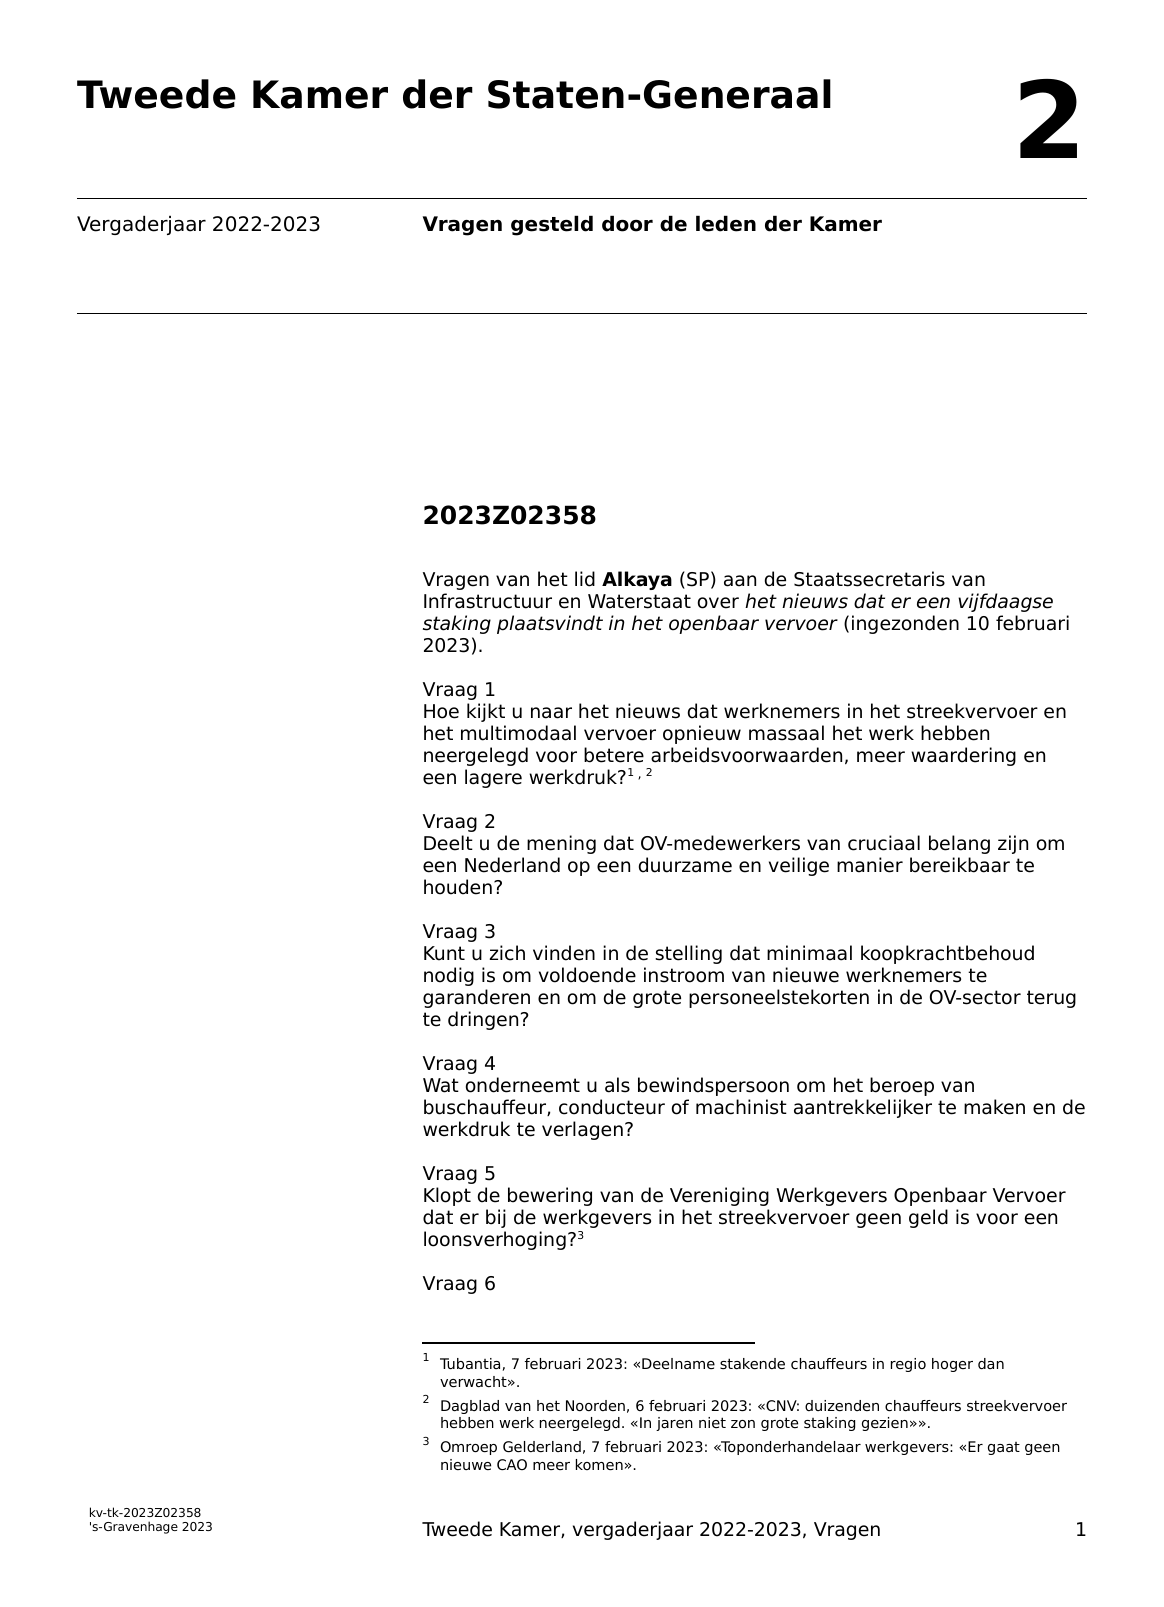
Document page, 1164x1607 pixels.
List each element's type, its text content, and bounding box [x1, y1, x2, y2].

text Vraag 6 [422, 1273, 1087, 1295]
text Hoe kijkt u naar het nieuws dat werknemers in het streekvervoer en het multimodaal vervoer opnieuw massaal het werk hebben neergelegd voor betere arbeidsvoorwaarden, meer waardering en een lagere werkdruk?, [422, 701, 1087, 789]
table_cell Vragen gesteld door de leden der Kamer [422, 199, 1087, 313]
text Vraag 1 [422, 679, 1087, 701]
text kv-tk-2023Z02358 [88, 1506, 323, 1520]
table_cell Vergaderjaar 2022-2023 [77, 199, 422, 313]
text Vraag 5 [422, 1163, 1087, 1185]
text Deelt u de mening dat OV-medewerkers van cruciaal belang zijn om een Nederland op een duurzame en veilige manier bereikbaar te houden? [422, 833, 1087, 899]
text Vraag 4 [422, 1053, 1087, 1075]
text 2023Z02358 [422, 501, 1087, 531]
text Kunt u zich vinden in de stelling dat minimaal koopkrachtbehoud nodig is om voldoende instroom van nieuwe werknemers te garanderen en om de grote personeelstekorten in de OV-sector terug te dringen? [422, 943, 1087, 1031]
text 's-Gravenhage 2023 [88, 1520, 323, 1534]
table_header 2 [886, 59, 1087, 198]
text Dagblad van het Noorden, 6 februari 2023: «CNV: duizenden chauffeurs streekvervoer hebben werk neergelegd. «In jaren niet zon grote staking gezien»». [422, 1393, 1087, 1432]
text Wat onderneemt u als bewindspersoon om het beroep van buschauffeur, conducteur of machinist aantrekkelijker te maken en de werkdruk te verlagen? [422, 1075, 1087, 1141]
text Vraag 3 [422, 921, 1087, 943]
text Omroep Gelderland, 7 februari 2023: «Toponderhandelaar werkgevers: «Er gaat geen nieuwe CAO meer komen». [422, 1435, 1087, 1474]
text Vraag 2 [422, 811, 1087, 833]
text Tubantia, 7 februari 2023: «Deelname stakende chauffeurs in regio hoger dan verwacht». [422, 1352, 1087, 1391]
table_header Tweede Kamer der Staten-Generaal [77, 59, 886, 198]
text Klopt de bewering van de Vereniging Werkgevers Openbaar Vervoer dat er bij de werkgevers in het streekvervoer geen geld is voor een loonsverhoging? [422, 1185, 1087, 1251]
text Vragen van het lid Alkaya (SP) aan de Staatssecretaris van Infrastructuur en Waterstaat over het nieuws dat er een vijfdaagse staking plaatsvindt in het openbaar vervoer (ingezonden 10 februari 2023). [422, 569, 1087, 657]
